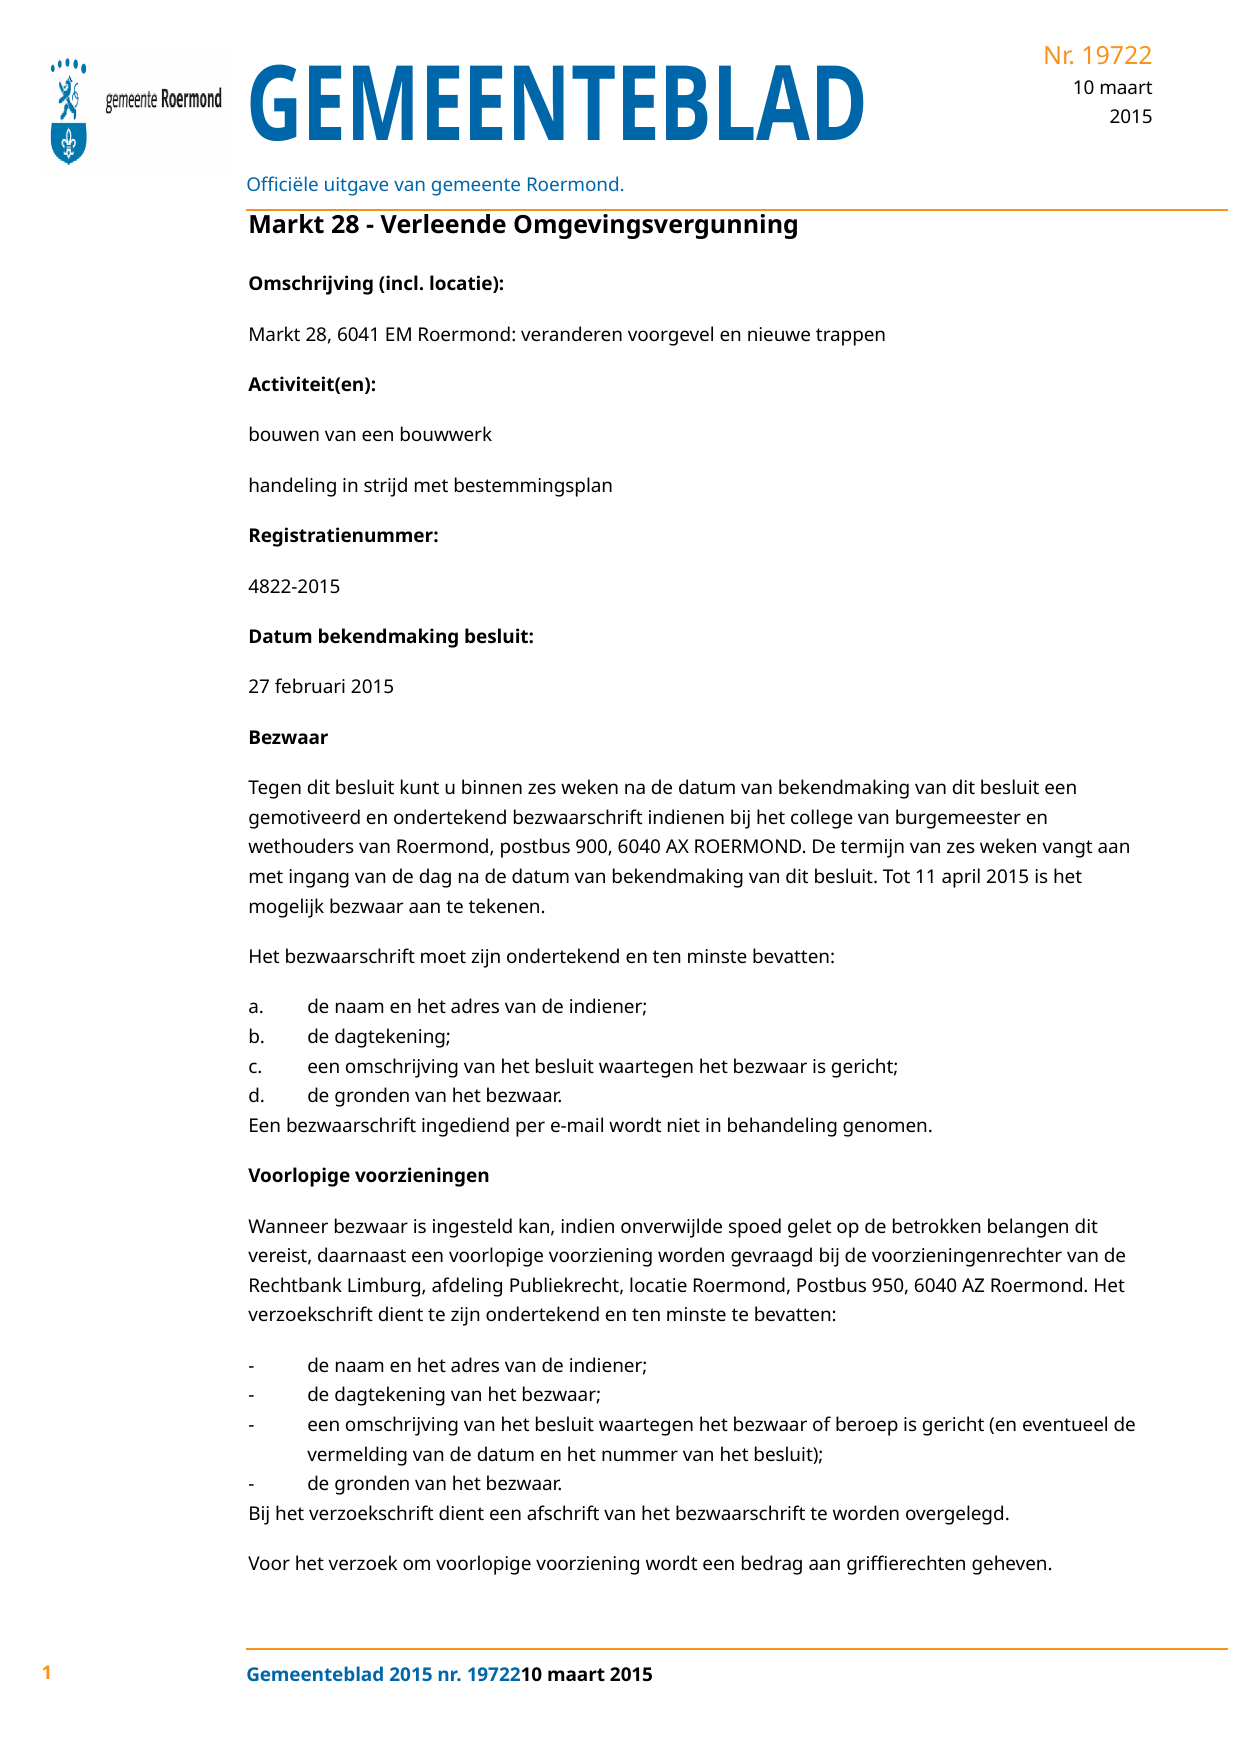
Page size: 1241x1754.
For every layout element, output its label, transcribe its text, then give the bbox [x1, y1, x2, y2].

text 4822-2015 [248, 573, 1152, 598]
text Markt 28, 6041 EM Roermond: veranderen voorgevel en nieuwe trappen [248, 321, 1152, 346]
text 27 februari 2015 [248, 674, 1152, 699]
list de naam en het adres van de indiener; [248, 1352, 1152, 1378]
list de dagtekening; [248, 1023, 1152, 1049]
text handeling in strijd met bestemmingsplan [248, 472, 1152, 498]
text Bezwaar [248, 724, 1152, 750]
text Het bezwaarschrift moet zijn ondertekend en ten minste bevatten: [248, 943, 1152, 969]
list een omschrijving van het besluit waartegen het bezwaar is gericht; [248, 1053, 1152, 1078]
list de dagtekening van het bezwaar; [248, 1382, 1152, 1407]
list de naam en het adres van de indiener; [248, 994, 1152, 1019]
picture [41, 47, 231, 172]
text Een bezwaarschrift ingediend per e-mail wordt niet in behandeling genomen. [248, 1112, 1152, 1138]
text Bij het verzoekschrift dient een afschrift van het bezwaarschrift te worden overgelegd. [248, 1500, 1152, 1526]
list de gronden van het bezwaar. [248, 1082, 1152, 1108]
text Wanneer bezwaar is ingesteld kan, indien onverwijlde spoed gelet op de betrokken belangen dit vereist, daarnaast een voorlopige voorziening worden gevraagd bij de voorzieningenrechter van de Rechtbank Limburg, afdeling Publiekrecht, locatie Roermond, Postbus 950, 6040 AZ Roermond. Het verzoekschrift dient te zijn ondertekend en ten minste te bevatten: [248, 1213, 1152, 1327]
text Activiteit(en): [248, 371, 1152, 397]
text Datum bekendmaking besluit: [248, 623, 1152, 649]
text Registratienummer: [248, 522, 1152, 548]
list de gronden van het bezwaar. [248, 1470, 1152, 1496]
text Markt 28 - Verleende Omgevingsvergunning [248, 211, 1152, 241]
list een omschrijving van het besluit waartegen het bezwaar of beroep is gericht (en eventueel de vermelding van de datum en het nummer van het besluit); [248, 1411, 1152, 1466]
text Tegen dit besluit kunt u binnen zes weken na de datum van bekendmaking van dit besluit een gemotiveerd en ondertekend bezwaarschrift indienen bij het college van burgemeester en wethouders van Roermond, postbus 900, 6040 AX ROERMOND. De termijn van zes weken vangt aan met ingang van de dag na de datum van bekendmaking van dit besluit. Tot 11 april 2015 is het mogelijk bezwaar aan te tekenen. [248, 774, 1152, 918]
text bouwen van een bouwwerk [248, 422, 1152, 447]
text Voor het verzoek om voorlopige voorziening wordt een bedrag aan griffierechten geheven. [248, 1550, 1152, 1576]
text Voorlopige voorzieningen [248, 1162, 1152, 1188]
text Omschrijving (incl. locatie): [248, 270, 1152, 296]
